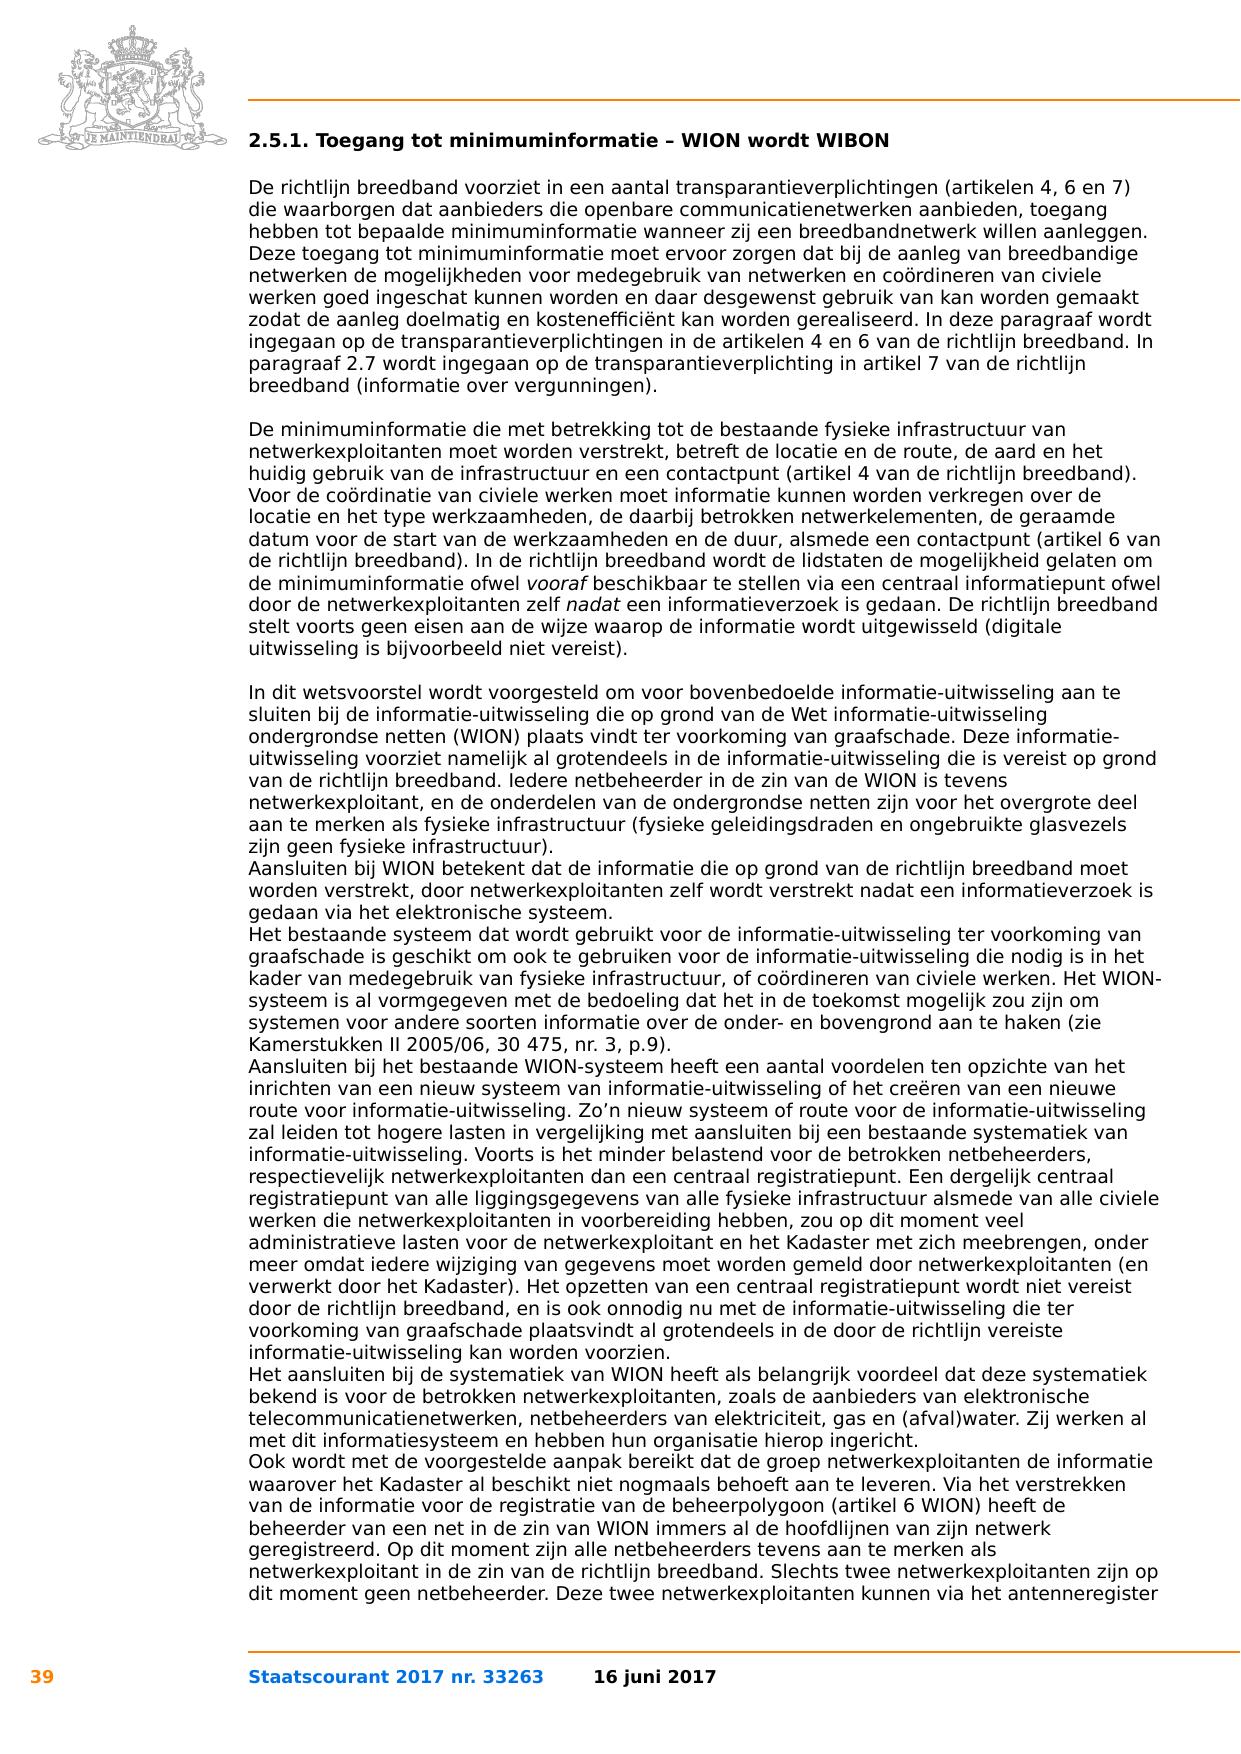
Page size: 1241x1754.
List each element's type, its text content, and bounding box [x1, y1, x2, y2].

text Het bestaande systeem dat wordt gebruikt voor de informatie-uitwisseling ter voorkoming van graafschade is geschikt om ook te gebruiken voor de informatie-uitwisseling die nodig is in het kader van medegebruik van fysieke infrastructuur, of coördineren van civiele werken. Het WION-systeem is al vormgegeven met de bedoeling dat het in de toekomst mogelijk zou zijn om systemen voor andere soorten informatie over de onder- en bovengrond aan te haken (zie Kamerstukken II 2005/06, 30 475, nr. 3, p.9). [248, 924, 1163, 1056]
picture [38, 25, 227, 150]
text De richtlijn breedband voorziet in een aantal transparantieverplichtingen (artikelen 4, 6 en 7) die waarborgen dat aanbieders die openbare communicatienetwerken aanbieden, toegang hebben tot bepaalde minimuminformatie wanneer zij een breedbandnetwerk willen aanleggen. Deze toegang tot minimuminformatie moet ervoor zorgen dat bij de aanleg van breedbandige netwerken de mogelijkheden voor medegebruik van netwerken en coördineren van civiele werken goed ingeschat kunnen worden en daar desgewenst gebruik van kan worden gemaakt zodat de aanleg doelmatig en kostenefficiënt kan worden gerealiseerd. In deze paragraaf wordt ingegaan op de transparantieverplichtingen in de artikelen 4 en 6 van de richtlijn breedband. In paragraaf 2.7 wordt ingegaan op de transparantieverplichting in artikel 7 van de richtlijn breedband (informatie over vergunningen). [248, 177, 1163, 397]
text In dit wetsvoorstel wordt voorgesteld om voor bovenbedoelde informatie-uitwisseling aan te sluiten bij de informatie-uitwisseling die op grond van de Wet informatie-uitwisseling ondergrondse netten (WION) plaats vindt ter voorkoming van graafschade. Deze informatie-uitwisseling voorziet namelijk al grotendeels in de informatie-uitwisseling die is vereist op grond van de richtlijn breedband. Iedere netbeheerder in de zin van de WION is tevens netwerkexploitant, en de onderdelen van de ondergrondse netten zijn voor het overgrote deel aan te merken als fysieke infrastructuur (fysieke geleidingsdraden en ongebruikte glasvezels zijn geen fysieke infrastructuur). [248, 682, 1163, 858]
text Ook wordt met de voorgestelde aanpak bereikt dat de groep netwerkexploitanten de informatie waarover het Kadaster al beschikt niet nogmaals behoeft aan te leveren. Via het verstrekken van de informatie voor de registratie van de beheerpolygoon (artikel 6 WION) heeft de beheerder van een net in de zin van WION immers al de hoofdlijnen van zijn netwerk geregistreerd. Op dit moment zijn alle netbeheerders tevens aan te merken als netwerkexploitant in de zin van de richtlijn breedband. Slechts twee netwerkexploitanten zijn op dit moment geen netbeheerder. Deze twee netwerkexploitanten kunnen via het antenneregister [248, 1451, 1163, 1605]
text De minimuminformatie die met betrekking tot de bestaande fysieke infrastructuur van netwerkexploitanten moet worden verstrekt, betreft de locatie en de route, de aard en het huidig gebruik van de infrastructuur en een contactpunt (artikel 4 van de richtlijn breedband). Voor de coördinatie van civiele werken moet informatie kunnen worden verkregen over de locatie en het type werkzaamheden, de daarbij betrokken netwerkelementen, de geraamde datum voor de start van de werkzaamheden en de duur, alsmede een contactpunt (artikel 6 van de richtlijn breedband). In de richtlijn breedband wordt de lidstaten de mogelijkheid gelaten om de minimuminformatie ofwel vooraf beschikbaar te stellen via een centraal informatiepunt ofwel door de netwerkexploitanten zelf nadat een informatieverzoek is gedaan. De richtlijn breedband stelt voorts geen eisen aan de wijze waarop de informatie wordt uitgewisseld (digitale uitwisseling is bijvoorbeeld niet vereist). [248, 418, 1163, 660]
subtitle 2.5.1. Toegang tot minimuminformatie – WION wordt WIBON [248, 130, 1163, 152]
text Aansluiten bij WION betekent dat de informatie die op grond van de richtlijn breedband moet worden verstrekt, door netwerkexploitanten zelf wordt verstrekt nadat een informatieverzoek is gedaan via het elektronische systeem. [248, 858, 1163, 924]
text Het aansluiten bij de systematiek van WION heeft als belangrijk voordeel dat deze systematiek bekend is voor de betrokken netwerkexploitanten, zoals de aanbieders van elektronische telecommunicatienetwerken, netbeheerders van elektriciteit, gas en (afval)water. Zij werken al met dit informatiesysteem en hebben hun organisatie hierop ingericht. [248, 1363, 1163, 1451]
text Aansluiten bij het bestaande WION-systeem heeft een aantal voordelen ten opzichte van het inrichten van een nieuw systeem van informatie-uitwisseling of het creëren van een nieuwe route voor informatie-uitwisseling. Zo’n nieuw systeem of route voor de informatie-uitwisseling zal leiden tot hogere lasten in vergelijking met aansluiten bij een bestaande systematiek van informatie-uitwisseling. Voorts is het minder belastend voor de betrokken netbeheerders, respectievelijk netwerkexploitanten dan een centraal registratiepunt. Een dergelijk centraal registratiepunt van alle liggingsgegevens van alle fysieke infrastructuur alsmede van alle civiele werken die netwerkexploitanten in voorbereiding hebben, zou op dit moment veel administratieve lasten voor de netwerkexploitant en het Kadaster met zich meebrengen, onder meer omdat iedere wijziging van gegevens moet worden gemeld door netwerkexploitanten (en verwerkt door het Kadaster). Het opzetten van een centraal registratiepunt wordt niet vereist door de richtlijn breedband, en is ook onnodig nu met de informatie-uitwisseling die ter voorkoming van graafschade plaatsvindt al grotendeels in de door de richtlijn vereiste informatie-uitwisseling kan worden voorzien. [248, 1056, 1163, 1363]
